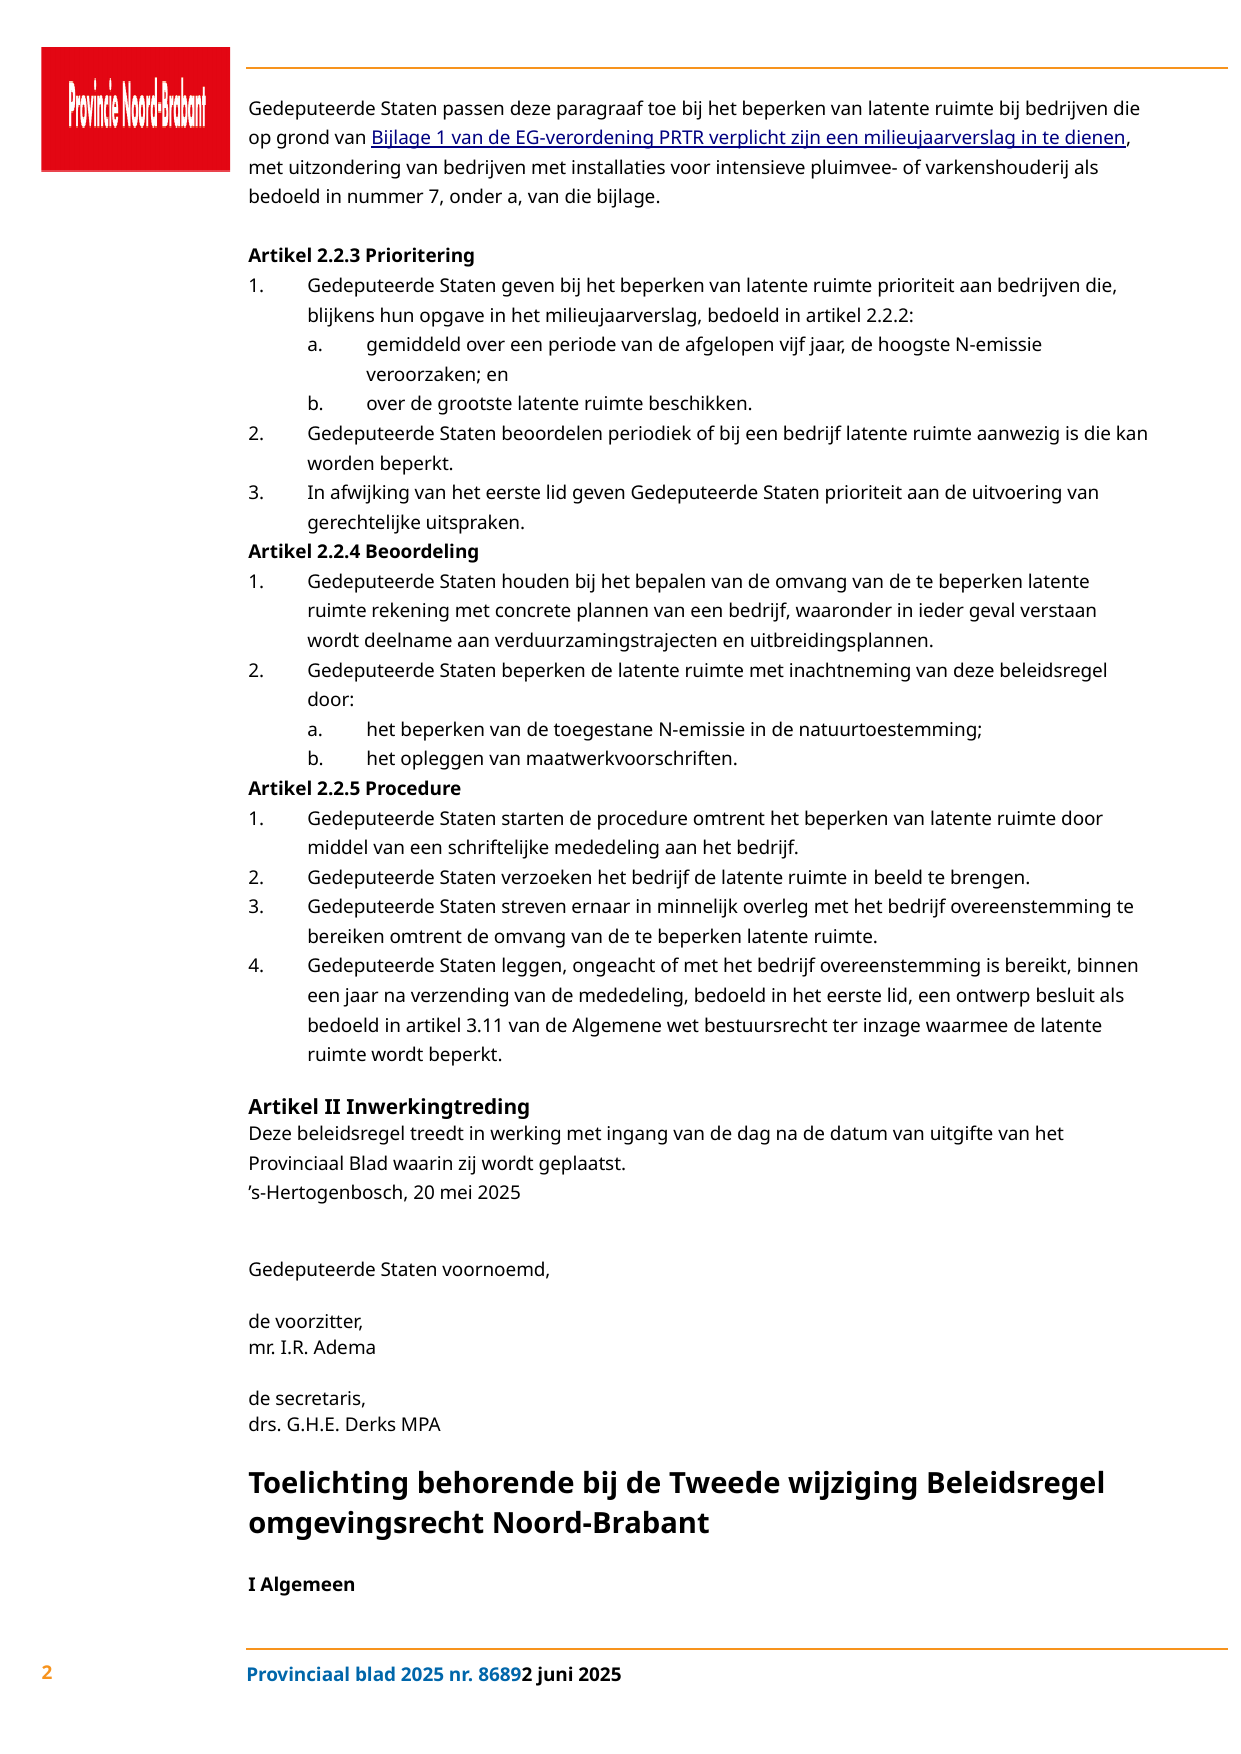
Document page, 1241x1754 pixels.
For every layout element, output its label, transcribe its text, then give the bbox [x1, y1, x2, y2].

text ’s-Hertogenbosch, 20 mei 2025 [248, 1179, 1152, 1205]
list Gedeputeerde Staten houden bij het bepalen van de omvang van de te beperken latente ruimte rekening met concrete plannen van een bedrijf, waaronder in ieder geval verstaan wordt deelname aan verduurzamingstrajecten en uitbreidingsplannen. [248, 568, 1152, 653]
list gemiddeld over een periode van de afgelopen vijf jaar, de hoogste N-emissie veroorzaken; en [307, 331, 1152, 387]
text de secretaris, [248, 1385, 1152, 1411]
text Artikel 2.2.4 Beoordeling [248, 538, 1152, 564]
text Artikel 2.2.3 Prioritering [248, 243, 1152, 268]
list Gedeputeerde Staten verzoeken het bedrijf de latente ruimte in beeld te brengen. [248, 864, 1152, 890]
list het beperken van de toegestane N-emissie in de natuurtoestemming; [307, 716, 1152, 742]
list over de grootste latente ruimte beschikken. [307, 391, 1152, 416]
list het opleggen van maatwerkvoorschriften. [307, 746, 1152, 771]
text Deze beleidsregel treedt in werking met ingang van de dag na de datum van uitgifte van het Provinciaal Blad waarin zij wordt geplaatst. [248, 1120, 1152, 1176]
text Gedeputeerde Staten passen deze paragraaf toe bij het beperken van latente ruimte bij bedrijven die op grond van Bijlage 1 van de EG-verordening PRTR verplicht zijn een milieujaarverslag in te dienen, met uitzondering van bedrijven met installaties voor intensieve pluimvee- of varkenshouderij als bedoeld in nummer 7, onder a, van die bijlage. [248, 95, 1152, 209]
text Gedeputeerde Staten voornoemd, [248, 1257, 1152, 1282]
list Gedeputeerde Staten leggen, ongeacht of met het bedrijf overeenstemming is bereikt, binnen een jaar na verzending van de mededeling, bedoeld in het eerste lid, een ontwerp besluit als bedoeld in artikel 3.11 van de Algemene wet bestuursrecht ter inzage waarmee de latente ruimte wordt beperkt. [248, 953, 1152, 1067]
text Artikel II Inwerkingtreding [248, 1092, 1152, 1120]
picture [41, 47, 231, 172]
text mr. I.R. Adema [248, 1334, 1152, 1359]
text Artikel 2.2.5 Procedure [248, 775, 1152, 801]
text Toelichting behorende bij de Tweede wijziging Beleidsregel omgevingsrecht Noord-Brabant [248, 1462, 1152, 1542]
list Gedeputeerde Staten starten de procedure omtrent het beperken van latente ruimte door middel van een schriftelijke mededeling aan het bedrijf. [248, 805, 1152, 860]
text drs. G.H.E. Derks MPA [248, 1411, 1152, 1437]
text de voorzitter, [248, 1308, 1152, 1334]
list Gedeputeerde Staten streven ernaar in minnelijk overleg met het bedrijf overeenstemming te bereiken omtrent de omvang van de te beperken latente ruimte. [248, 893, 1152, 949]
list In afwijking van het eerste lid geven Gedeputeerde Staten prioriteit aan de uitvoering van gerechtelijke uitspraken. [248, 479, 1152, 535]
list Gedeputeerde Staten beperken de latente ruimte met inachtneming van deze beleidsregel door: [248, 657, 1152, 712]
text I Algemeen [248, 1571, 1152, 1597]
list Gedeputeerde Staten geven bij het beperken van latente ruimte prioriteit aan bedrijven die, blijkens hun opgave in het milieujaarverslag, bedoeld in artikel 2.2.2: [248, 272, 1152, 328]
list Gedeputeerde Staten beoordelen periodiek of bij een bedrijf latente ruimte aanwezig is die kan worden beperkt. [248, 420, 1152, 476]
